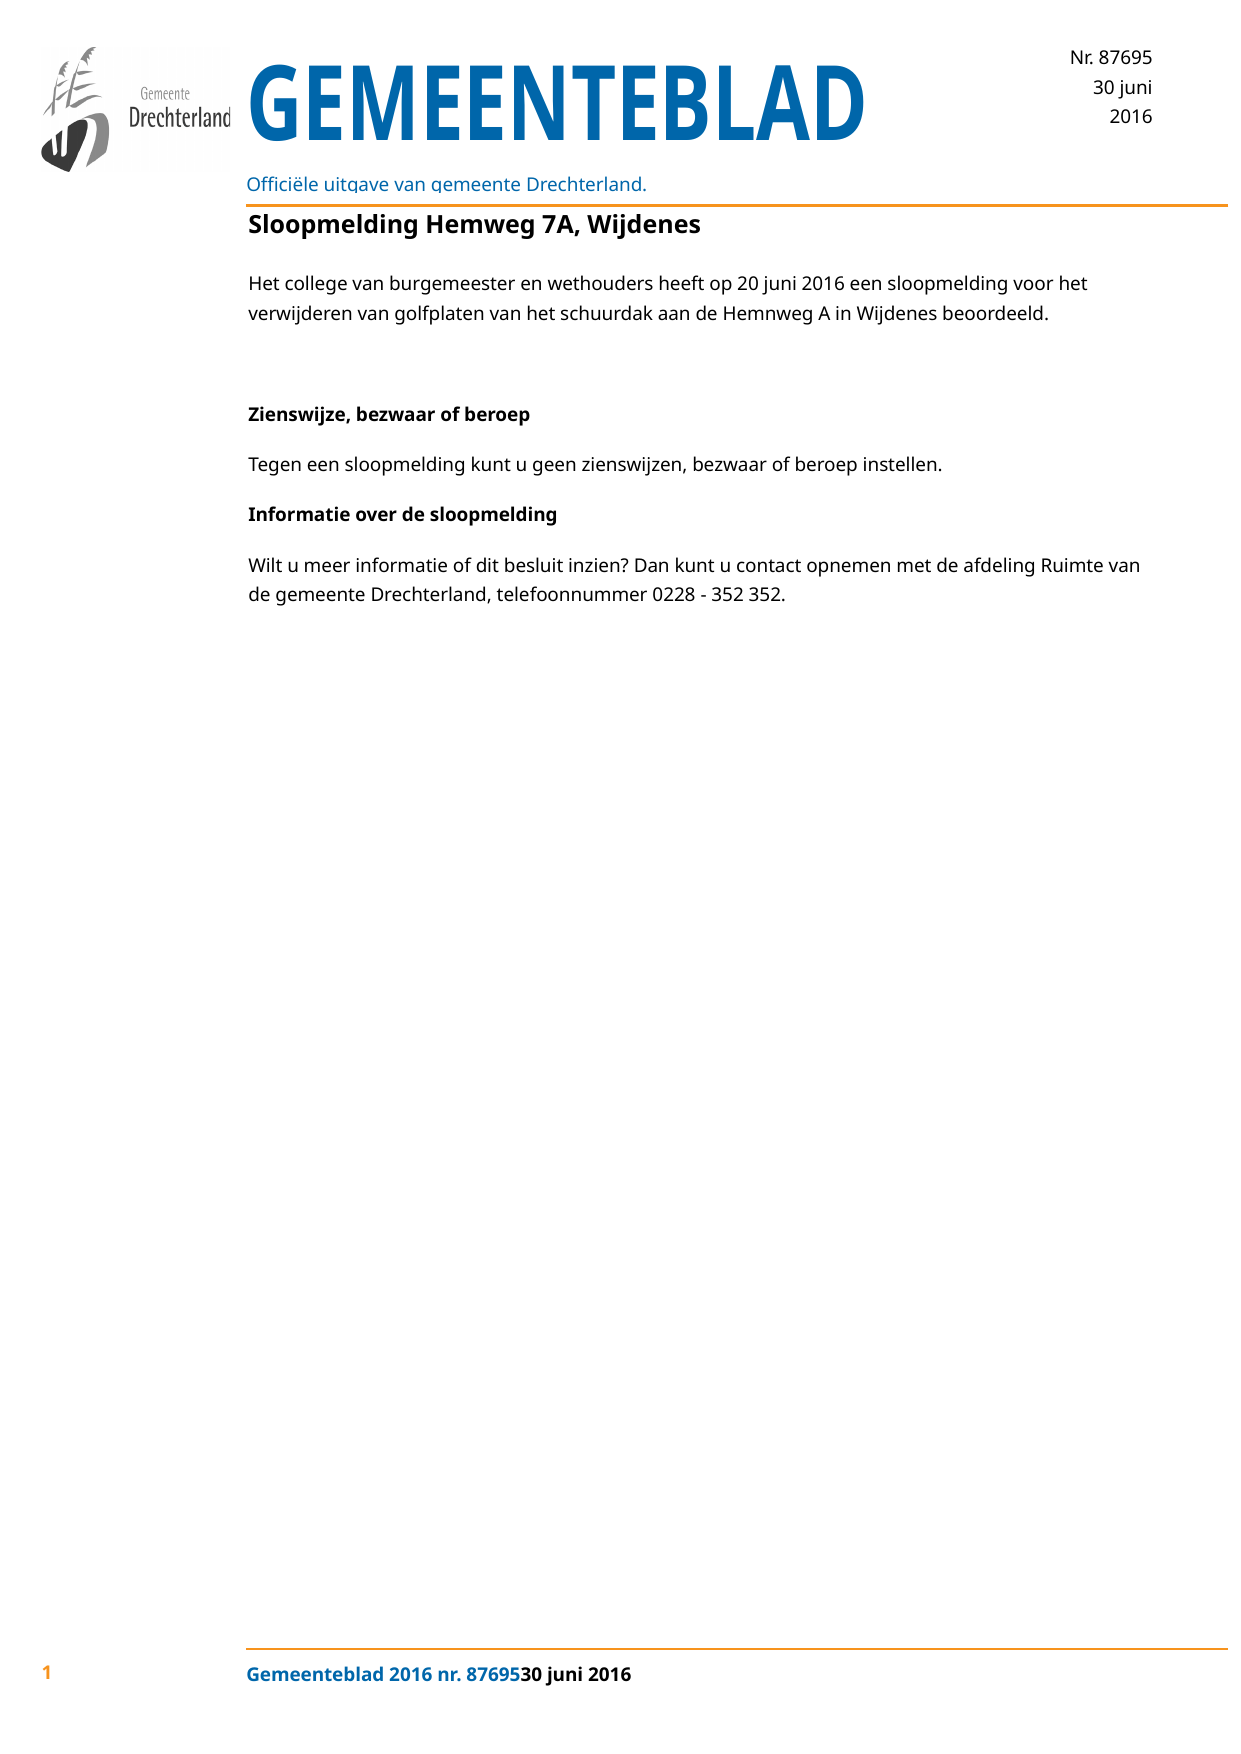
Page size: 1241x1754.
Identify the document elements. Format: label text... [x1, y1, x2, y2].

text Informatie over de sloopmelding [248, 502, 1152, 527]
text Het college van burgemeester en wethouders heeft op 20 juni 2016 een sloopmelding voor het verwijderen van golfplaten van het schuurdak aan de Hemnweg A in Wijdenes beoordeeld. [248, 270, 1152, 326]
text Tegen een sloopmelding kunt u geen zienswijzen, bezwaar of beroep instellen. [248, 451, 1152, 477]
picture [41, 47, 231, 172]
text Wilt u meer informatie of dit besluit inzien? Dan kunt u contact opnemen met de afdeling Ruimte van de gemeente Drechterland, telefoonnummer 0228 - 352 352. [248, 552, 1152, 607]
text Zienswijze, bezwaar of beroep [248, 401, 1152, 426]
text Sloopmelding Hemweg 7A, Wijdenes [248, 207, 1152, 241]
